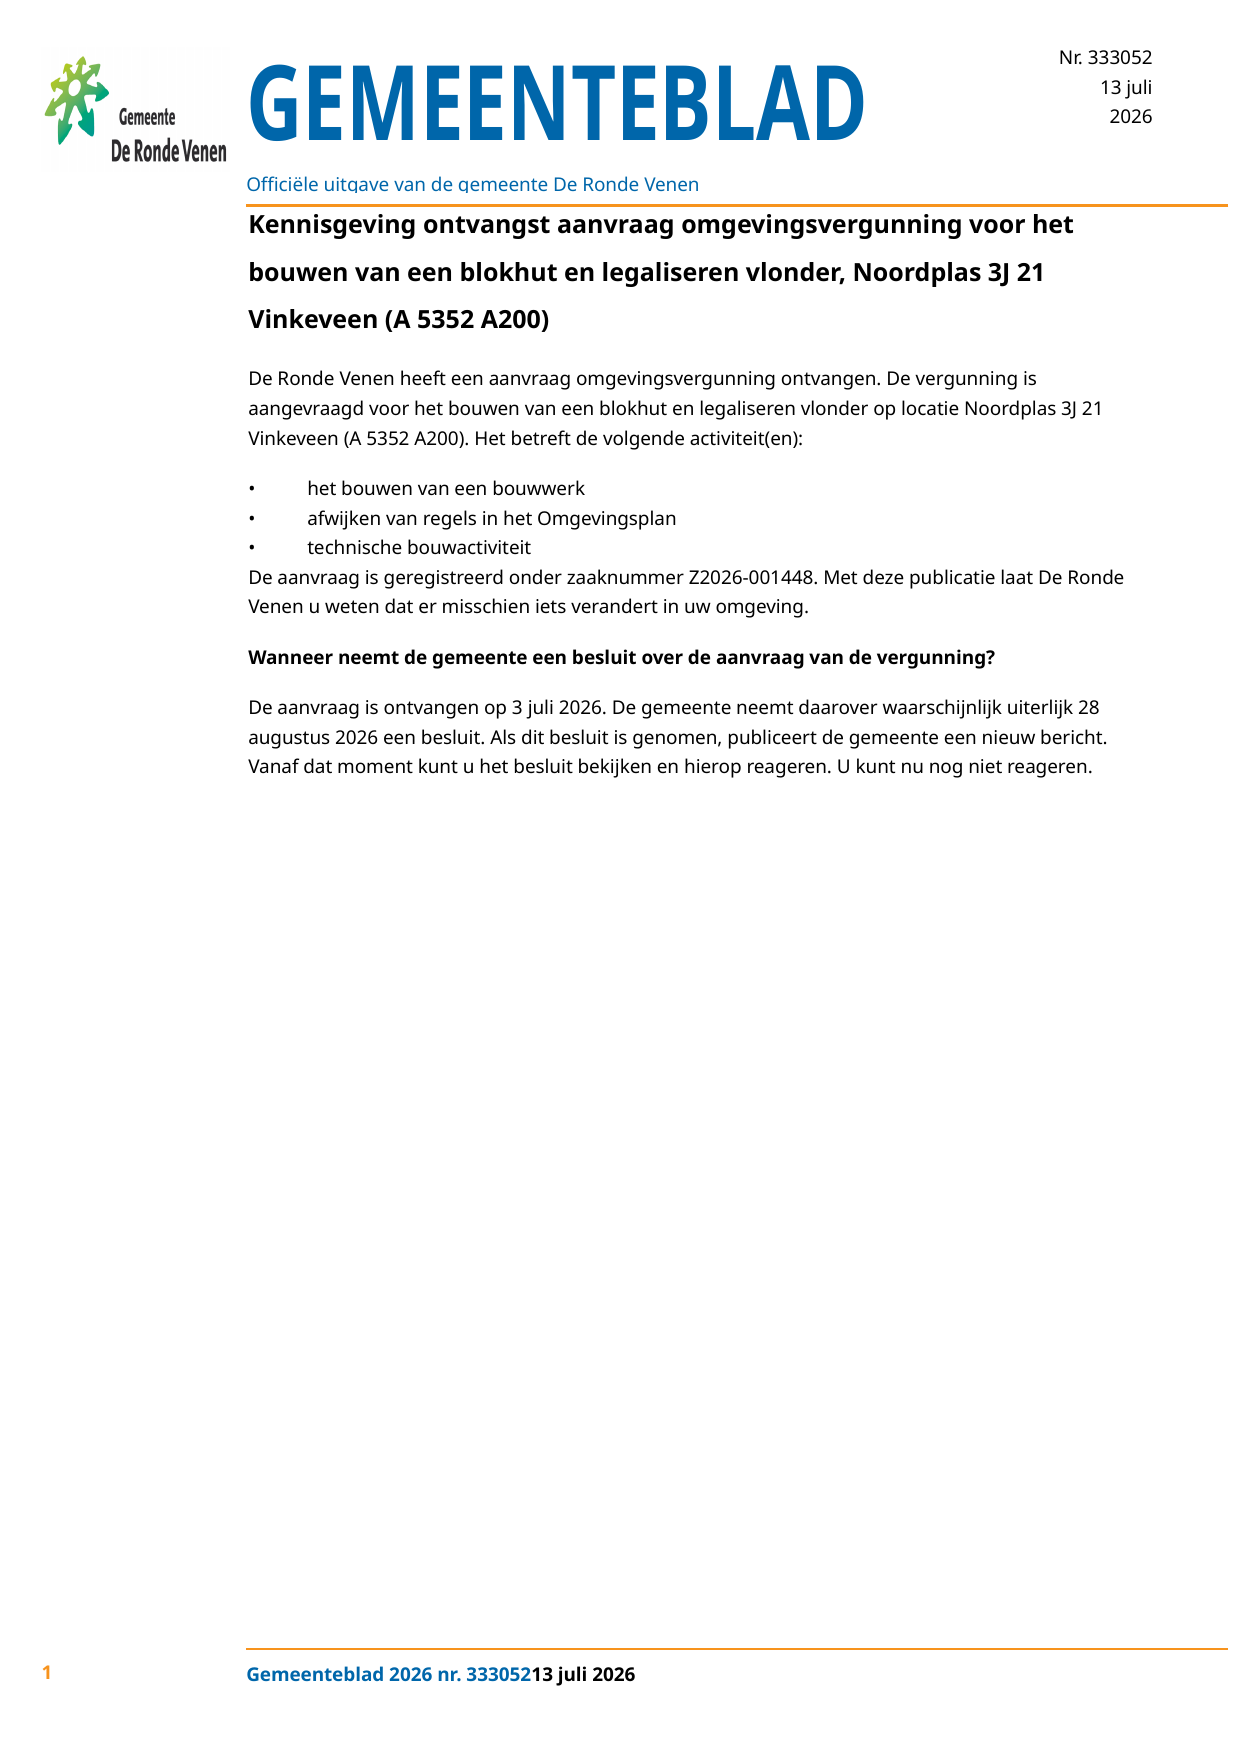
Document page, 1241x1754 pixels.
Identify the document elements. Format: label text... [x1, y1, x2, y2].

list het bouwen van een bouwwerk [248, 475, 1152, 501]
list afwijken van regels in het Omgevingsplan [248, 505, 1152, 530]
list technische bouwactiviteit [248, 534, 1152, 560]
picture [41, 47, 231, 172]
text Kennisgeving ontvangst aanvraag omgevingsvergunning voor het bouwen van een blokhut en legaliseren vlonder, Noordplas 3J 21 Vinkeveen (A 5352 A200) [248, 207, 1152, 336]
text De Ronde Venen heeft een aanvraag omgevingsvergunning ontvangen. De vergunning is aangevraagd voor het bouwen van een blokhut en legaliseren vlonder op locatie Noordplas 3J 21 Vinkeveen (A 5352 A200). Het betreft de volgende activiteit(en): [248, 366, 1152, 450]
text De aanvraag is ontvangen op 3 juli 2026. De gemeente neemt daarover waarschijnlijk uiterlijk 28 augustus 2026 een besluit. Als dit besluit is genomen, publiceert de gemeente een nieuw bericht. Vanaf dat moment kunt u het besluit bekijken en hierop reageren. U kunt nu nog niet reageren. [248, 694, 1152, 779]
text De aanvraag is geregistreerd onder zaaknummer Z2026-001448. Met deze publicatie laat De Ronde Venen u weten dat er misschien iets verandert in uw omgeving. [248, 564, 1152, 619]
text Wanneer neemt de gemeente een besluit over de aanvraag van de vergunning? [248, 644, 1152, 669]
